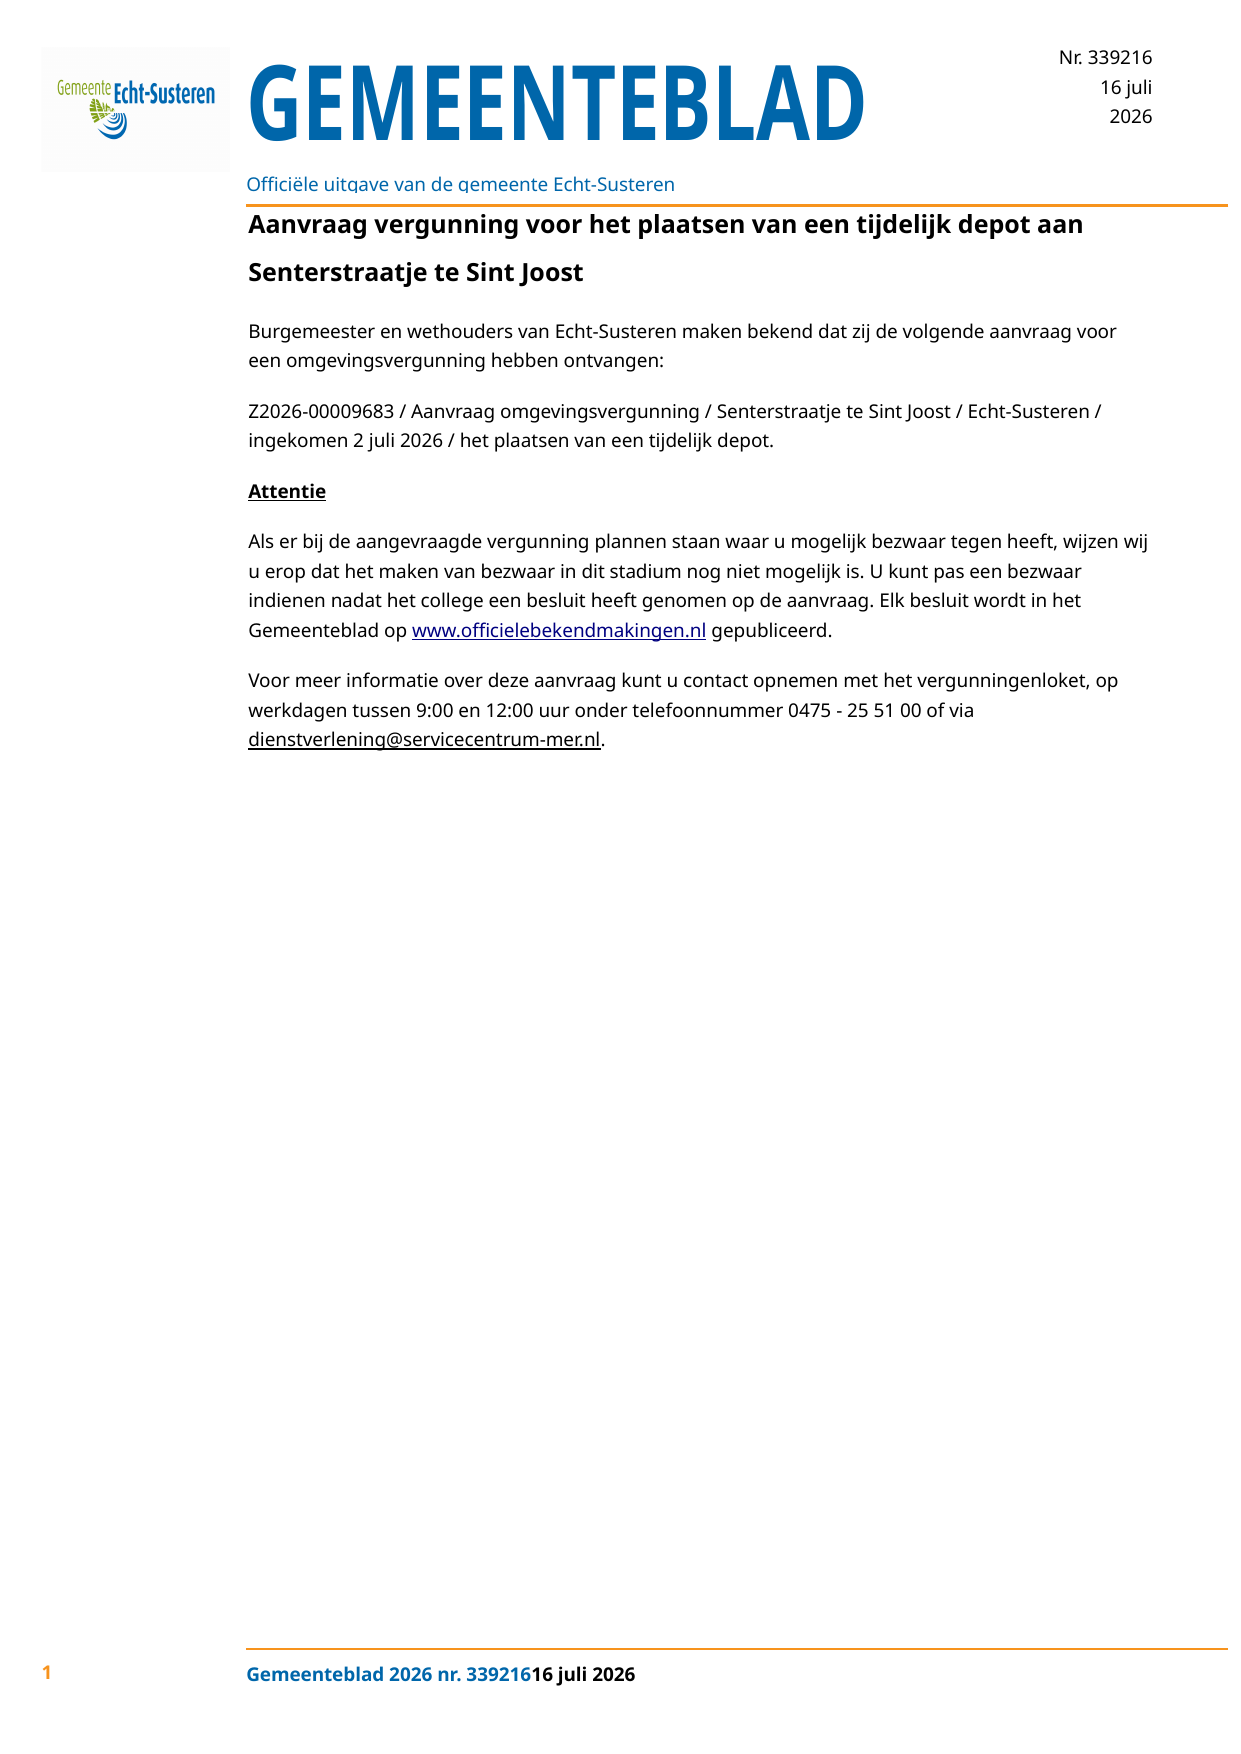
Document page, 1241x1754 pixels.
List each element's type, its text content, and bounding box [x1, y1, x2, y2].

picture [41, 47, 231, 172]
text Aanvraag vergunning voor het plaatsen van een tijdelijk depot aan Senterstraatje te Sint Joost [248, 207, 1152, 288]
text Burgemeester en wethouders van Echt-Susteren maken bekend dat zij de volgende aanvraag voor een omgevingsvergunning hebben ontvangen: [248, 318, 1152, 373]
text Als er bij de aangevraagde vergunning plannen staan waar u mogelijk bezwaar tegen heeft, wijzen wij u erop dat het maken van bezwaar in dit stadium nog niet mogelijk is. U kunt pas een bezwaar indienen nadat het college een besluit heeft genomen op de aanvraag. Elk besluit wordt in het Gemeenteblad op www.officielebekendmakingen.nl gepubliceerd. [248, 528, 1152, 643]
text Voor meer informatie over deze aanvraag kunt u contact opnemen met het vergunningenloket, op werkdagen tussen 9:00 en 12:00 uur onder telefoonnummer 0475 - 25 51 00 of via dienstverlening@servicecentrum-mer.nl. [248, 667, 1152, 752]
text Attentie [248, 478, 1152, 504]
text Z2026-00009683 / Aanvraag omgevingsvergunning / Senterstraatje te Sint Joost / Echt-Susteren / ingekomen 2 juli 2026 / het plaatsen van een tijdelijk depot. [248, 398, 1152, 453]
